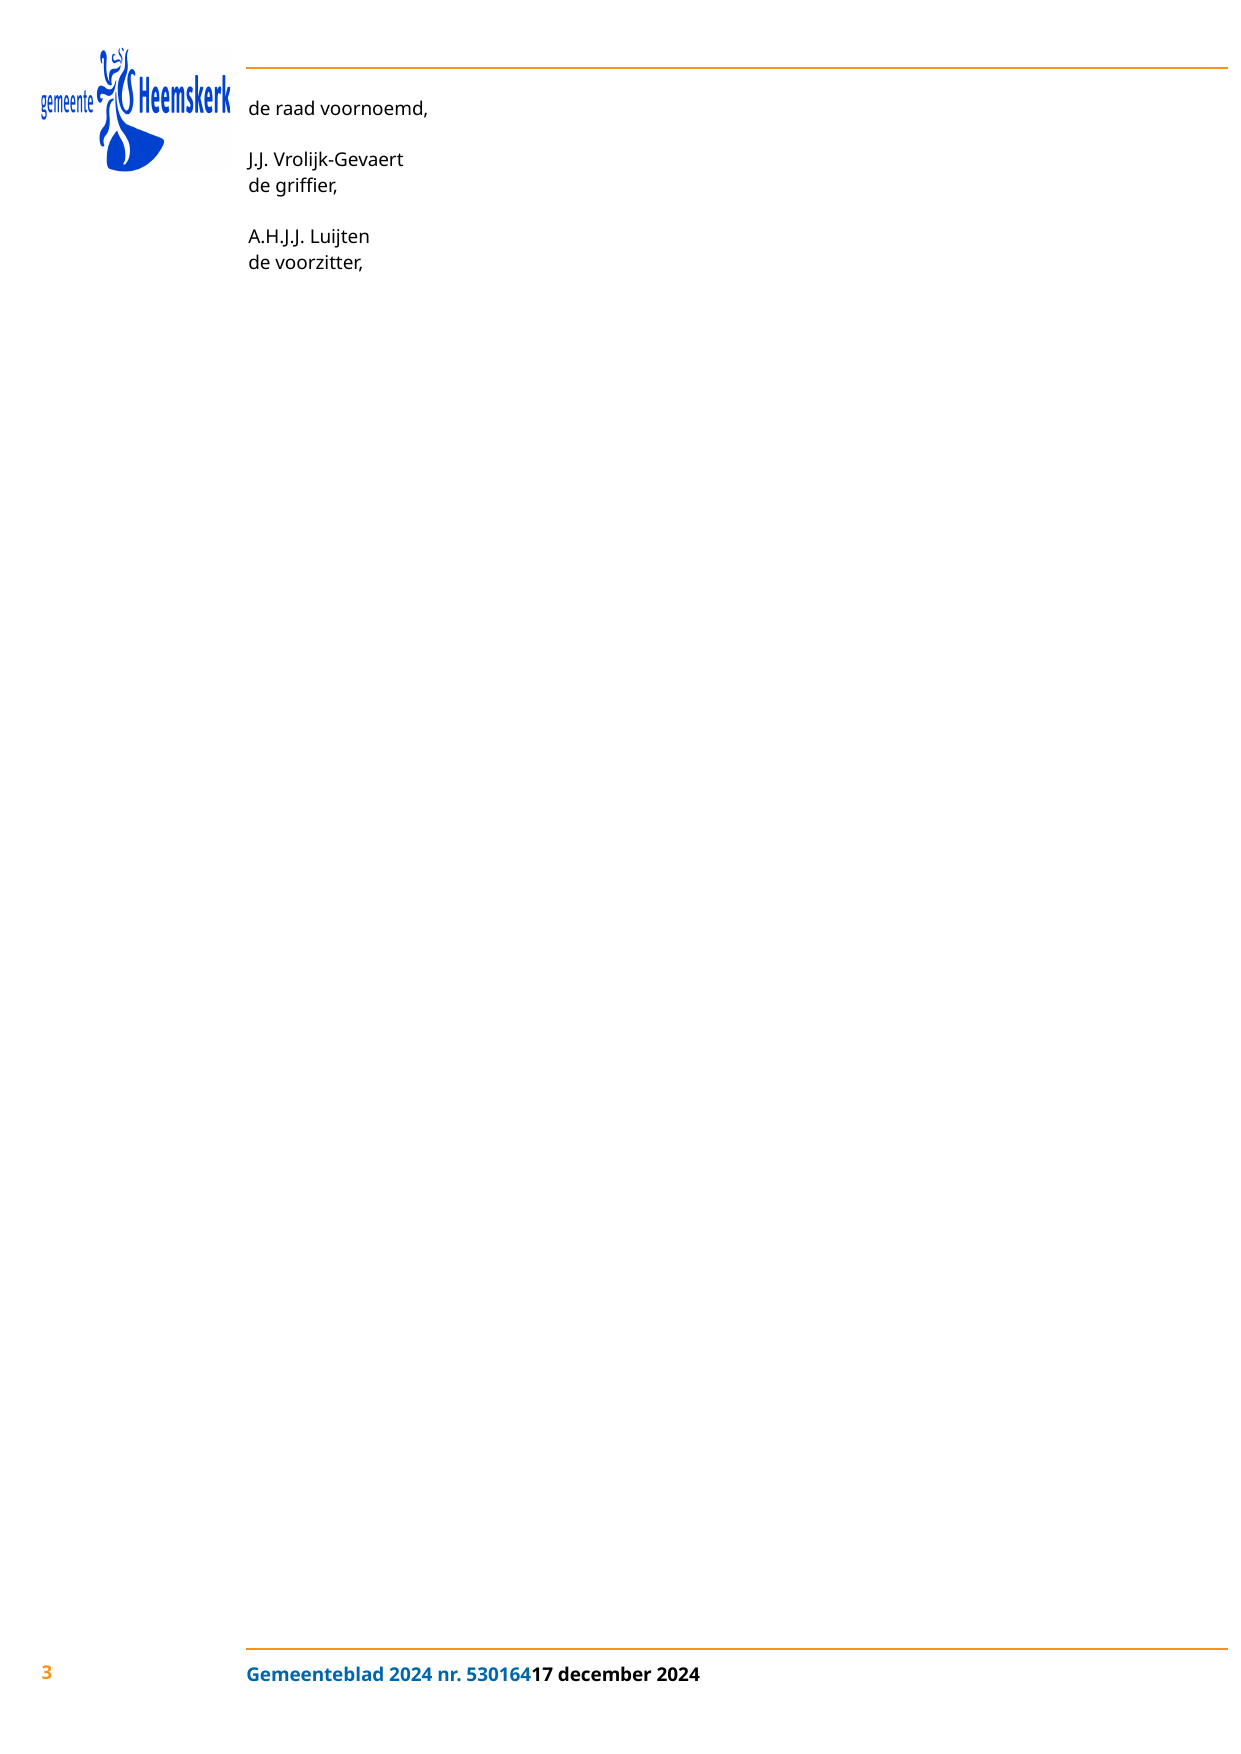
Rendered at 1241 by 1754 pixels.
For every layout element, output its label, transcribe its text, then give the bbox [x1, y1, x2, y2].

text J.J. Vrolijk-Gevaert [248, 146, 1152, 172]
picture [41, 47, 231, 172]
text de griffier, [248, 172, 1152, 198]
text A.H.J.J. Luijten [248, 223, 1152, 249]
text de raad voornoemd, [248, 95, 1152, 121]
text de voorzitter, [248, 249, 1152, 275]
